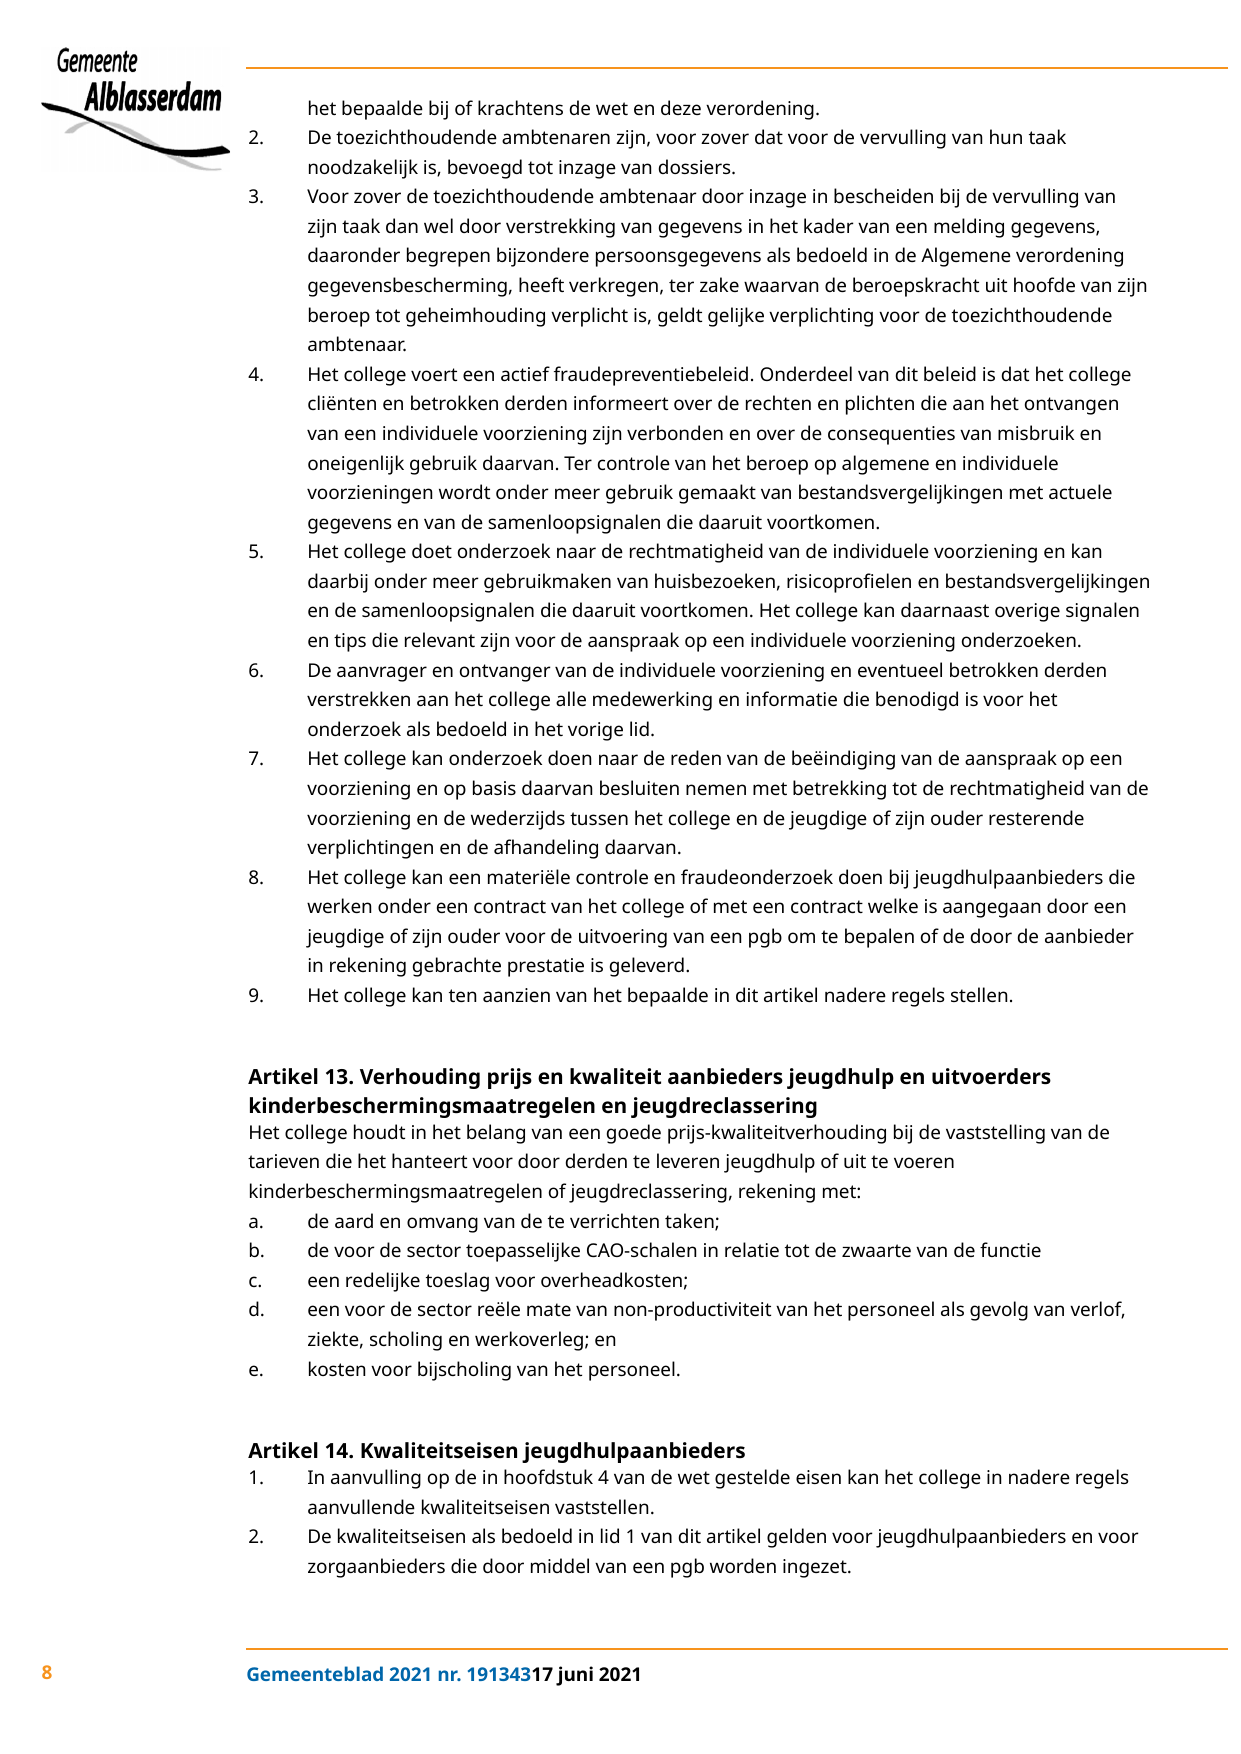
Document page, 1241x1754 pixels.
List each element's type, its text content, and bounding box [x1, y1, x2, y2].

text Artikel 13. Verhouding prijs en kwaliteit aanbieders jeugdhulp en uitvoerders kinderbeschermingsmaatregelen en jeugdreclassering [248, 1062, 1152, 1119]
list de aard en omvang van de te verrichten taken; [248, 1208, 1152, 1234]
text Het college houdt in het belang van een goede prijs-kwaliteitverhouding bij de vaststelling van de tarieven die het hanteert voor door derden te leveren jeugdhulp of uit te voeren kinderbeschermingsmaatregelen of jeugdreclassering, rekening met: [248, 1119, 1152, 1204]
text Artikel 14. Kwaliteitseisen jeugdhulpaanbieders [248, 1436, 1152, 1464]
list een redelijke toeslag voor overheadkosten; [248, 1267, 1152, 1293]
list de voor de sector toepasselijke CAO-schalen in relatie tot de zwaarte van de functie [248, 1237, 1152, 1263]
picture [41, 47, 231, 172]
list Het college voert een actief fraudepreventiebeleid. Onderdeel van dit beleid is dat het college cliënten en betrokken derden informeert over de rechten en plichten die aan het ontvangen van een individuele voorziening zijn verbonden en over de consequenties van misbruik en oneigenlijk gebruik daarvan. Ter controle van het beroep op algemene en individuele voorzieningen wordt onder meer gebruik gemaakt van bestandsvergelijkingen met actuele gegevens en van de samenloopsignalen die daaruit voortkomen. [248, 361, 1152, 535]
list het bepaalde bij of krachtens de wet en deze verordening. [248, 95, 1152, 121]
list Het college kan een materiële controle en fraudeonderzoek doen bij jeugdhulpaanbieders die werken onder een contract van het college of met een contract welke is aangegaan door een jeugdige of zijn ouder voor de uitvoering van een pgb om te bepalen of de door de aanbieder in rekening gebrachte prestatie is geleverd. [248, 864, 1152, 978]
list De toezichthoudende ambtenaren zijn, voor zover dat voor de vervulling van hun taak noodzakelijk is, bevoegd tot inzage van dossiers. [248, 124, 1152, 180]
list De aanvrager en ontvanger van de individuele voorziening en eventueel betrokken derden verstrekken aan het college alle medewerking en informatie die benodigd is voor het onderzoek als bedoeld in het vorige lid. [248, 657, 1152, 742]
list een voor de sector reële mate van non-productiviteit van het personeel als gevolg van verlof, ziekte, scholing en werkoverleg; en [248, 1297, 1152, 1352]
list In aanvulling op de in hoofdstuk 4 van de wet gestelde eisen kan het college in nadere regels aanvullende kwaliteitseisen vaststellen. [248, 1464, 1152, 1519]
list Het college kan ten aanzien van het bepaalde in dit artikel nadere regels stellen. [248, 982, 1152, 1008]
list De kwaliteitseisen als bedoeld in lid 1 van dit artikel gelden voor jeugdhulpaanbieders en voor zorgaanbieders die door middel van een pgb worden ingezet. [248, 1523, 1152, 1579]
list Voor zover de toezichthoudende ambtenaar door inzage in bescheiden bij de vervulling van zijn taak dan wel door verstrekking van gegevens in het kader van een melding gegevens, daaronder begrepen bijzondere persoonsgegevens als bedoeld in de Algemene verordening gegevensbescherming, heeft verkregen, ter zake waarvan de beroepskracht uit hoofde van zijn beroep tot geheimhouding verplicht is, geldt gelijke verplichting voor de toezichthoudende ambtenaar. [248, 183, 1152, 357]
list kosten voor bijscholing van het personeel. [248, 1356, 1152, 1382]
list Het college doet onderzoek naar de rechtmatigheid van de individuele voorziening en kan daarbij onder meer gebruikmaken van huisbezoeken, risicoprofielen en bestandsvergelijkingen en de samenloopsignalen die daaruit voortkomen. Het college kan daarnaast overige signalen en tips die relevant zijn voor de aanspraak op een individuele voorziening onderzoeken. [248, 538, 1152, 653]
list Het college kan onderzoek doen naar de reden van de beëindiging van de aanspraak op een voorziening en op basis daarvan besluiten nemen met betrekking tot de rechtmatigheid van de voorziening en de wederzijds tussen het college en de jeugdige of zijn ouder resterende verplichtingen en de afhandeling daarvan. [248, 746, 1152, 860]
